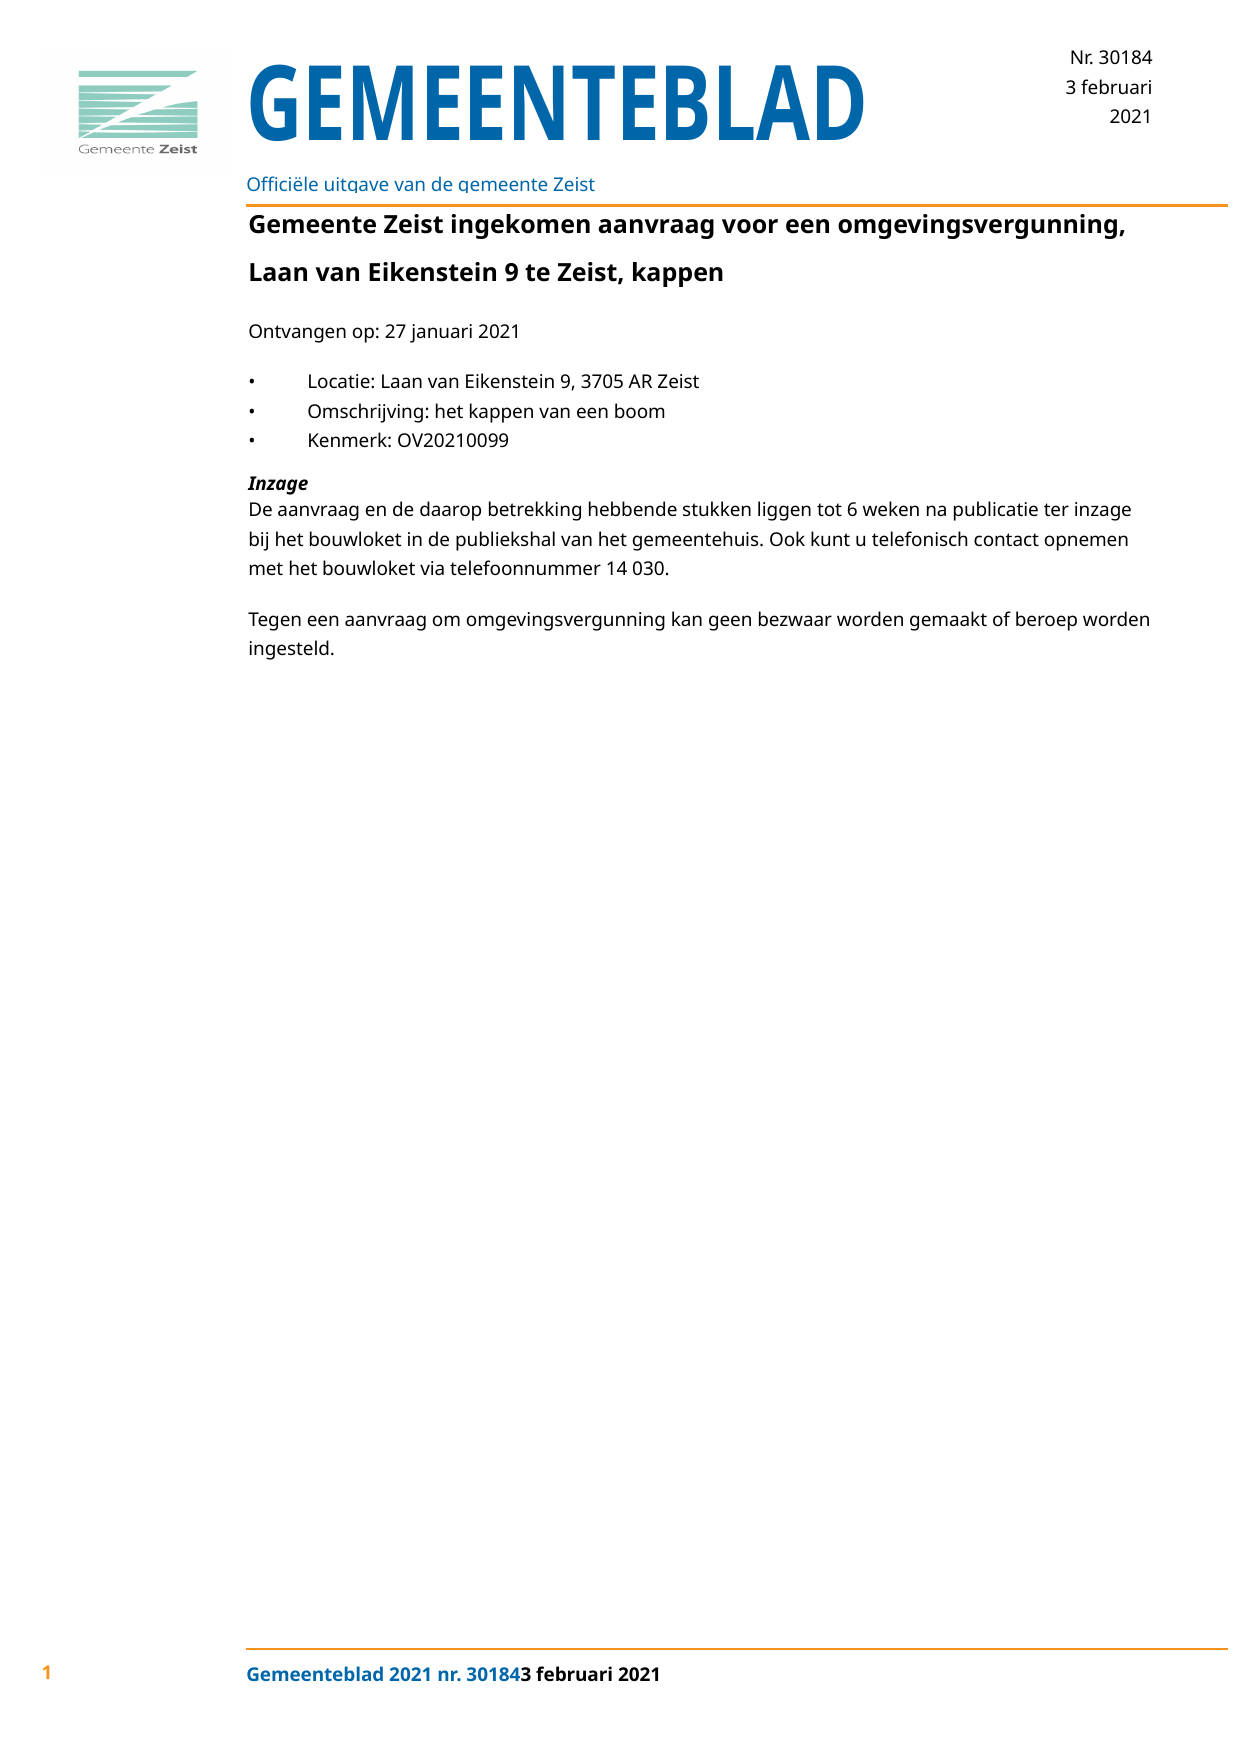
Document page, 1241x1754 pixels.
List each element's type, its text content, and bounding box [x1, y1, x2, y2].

list Locatie: Laan van Eikenstein 9, 3705 AR Zeist [248, 368, 1152, 394]
text Gemeente Zeist ingekomen aanvraag voor een omgevingsvergunning, Laan van Eikenstein 9 te Zeist, kappen [248, 207, 1152, 288]
list Kenmerk: OV20210099 [248, 427, 1152, 453]
text Ontvangen op: 27 januari 2021 [248, 318, 1152, 344]
list Omschrijving: het kappen van een boom [248, 398, 1152, 424]
text Inzage [248, 471, 1152, 496]
text Tegen een aanvraag om omgevingsvergunning kan geen bezwaar worden gemaakt of beroep worden ingesteld. [248, 606, 1152, 661]
text De aanvraag en de daarop betrekking hebbende stukken liggen tot 6 weken na publicatie ter inzage bij het bouwloket in de publiekshal van het gemeentehuis. Ook kunt u telefonisch contact opnemen met het bouwloket via telefoonnummer 14 030. [248, 496, 1152, 581]
picture [41, 47, 231, 172]
